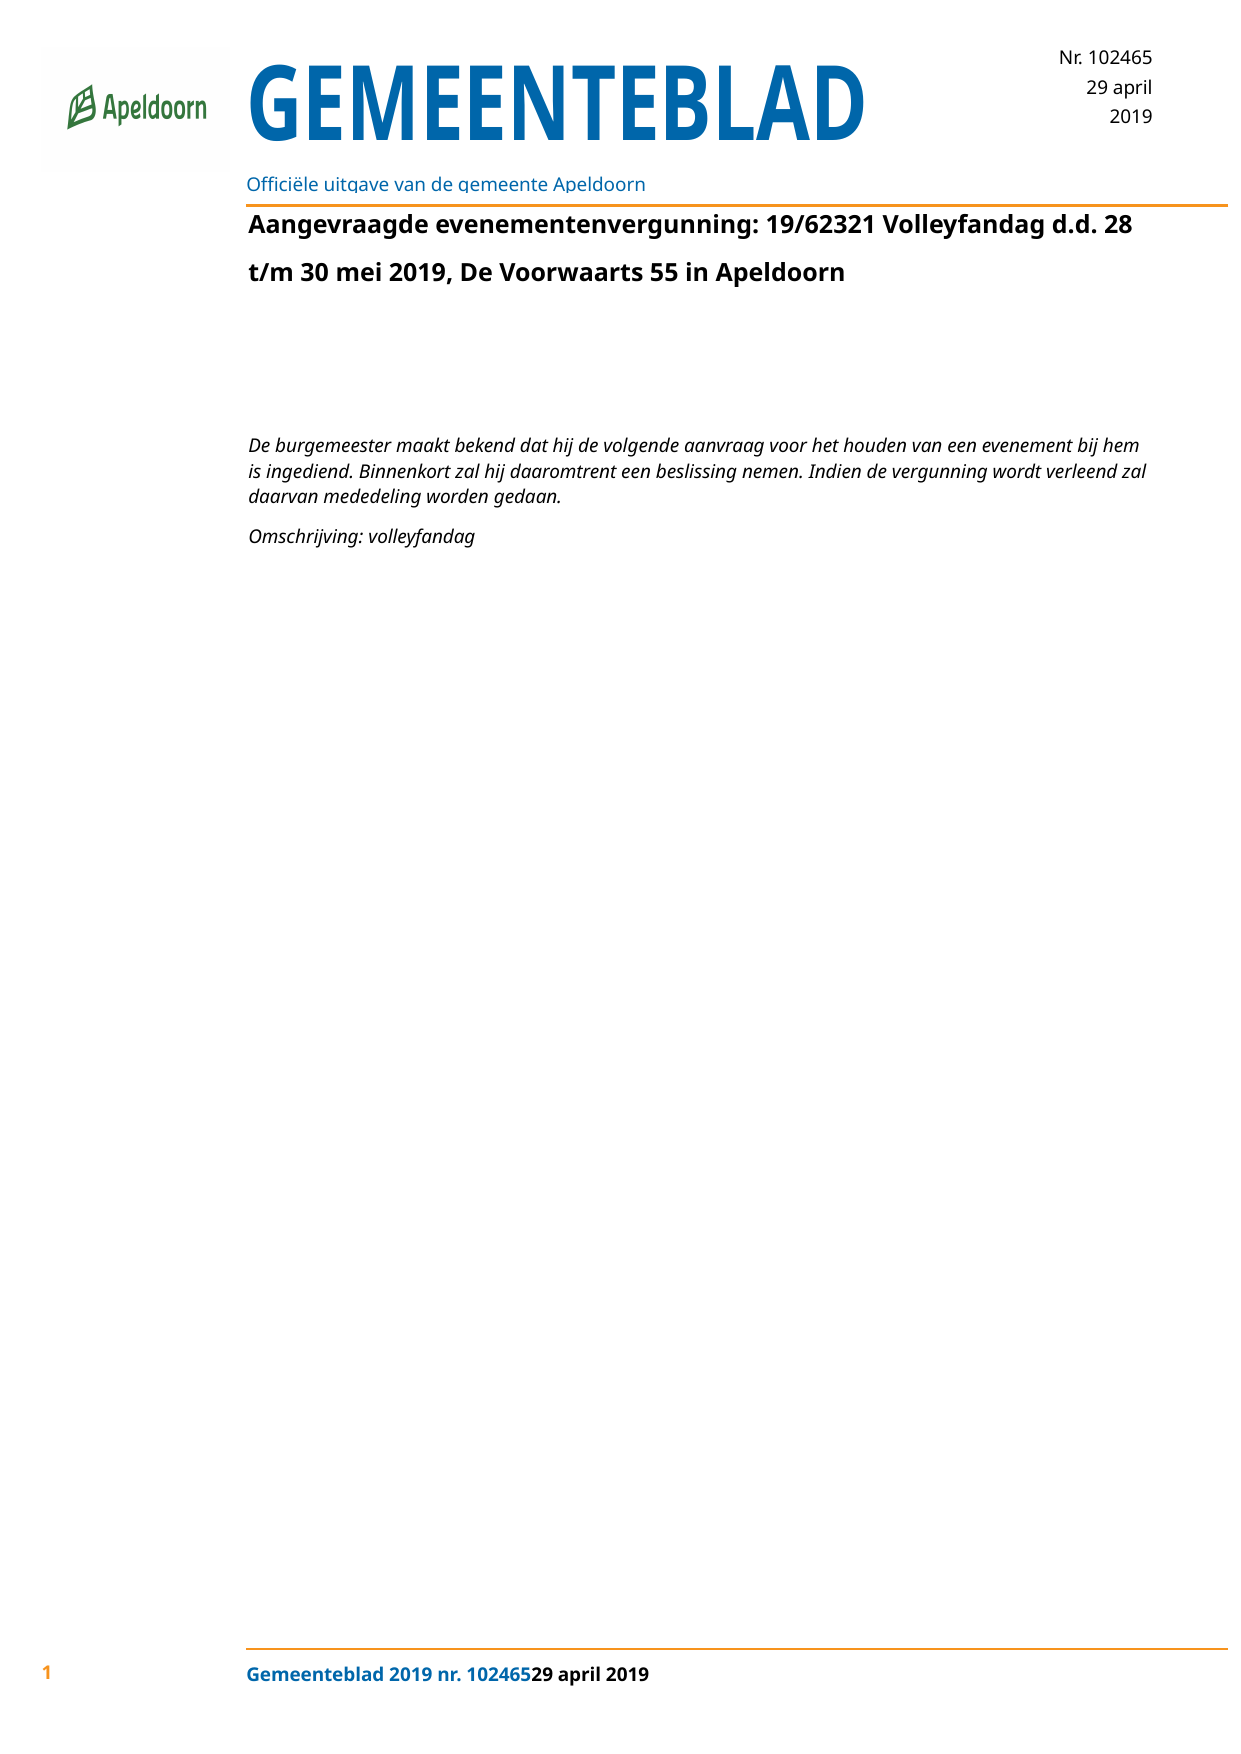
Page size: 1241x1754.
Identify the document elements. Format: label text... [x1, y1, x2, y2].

picture [41, 47, 231, 172]
text Aangevraagde evenementenvergunning: 19/62321 Volleyfandag d.d. 28 t/m 30 mei 2019, De Voorwaarts 55 in Apeldoorn [248, 207, 1152, 288]
text De burgemeester maakt bekend dat hij de volgende aanvraag voor het houden van een evenement bij hem is ingediend. Binnenkort zal hij daaromtrent een beslissing nemen. Indien de vergunning wordt verleend zal daarvan mededeling worden gedaan. [248, 432, 1152, 509]
text Omschrijving: volleyfandag [248, 523, 1152, 549]
